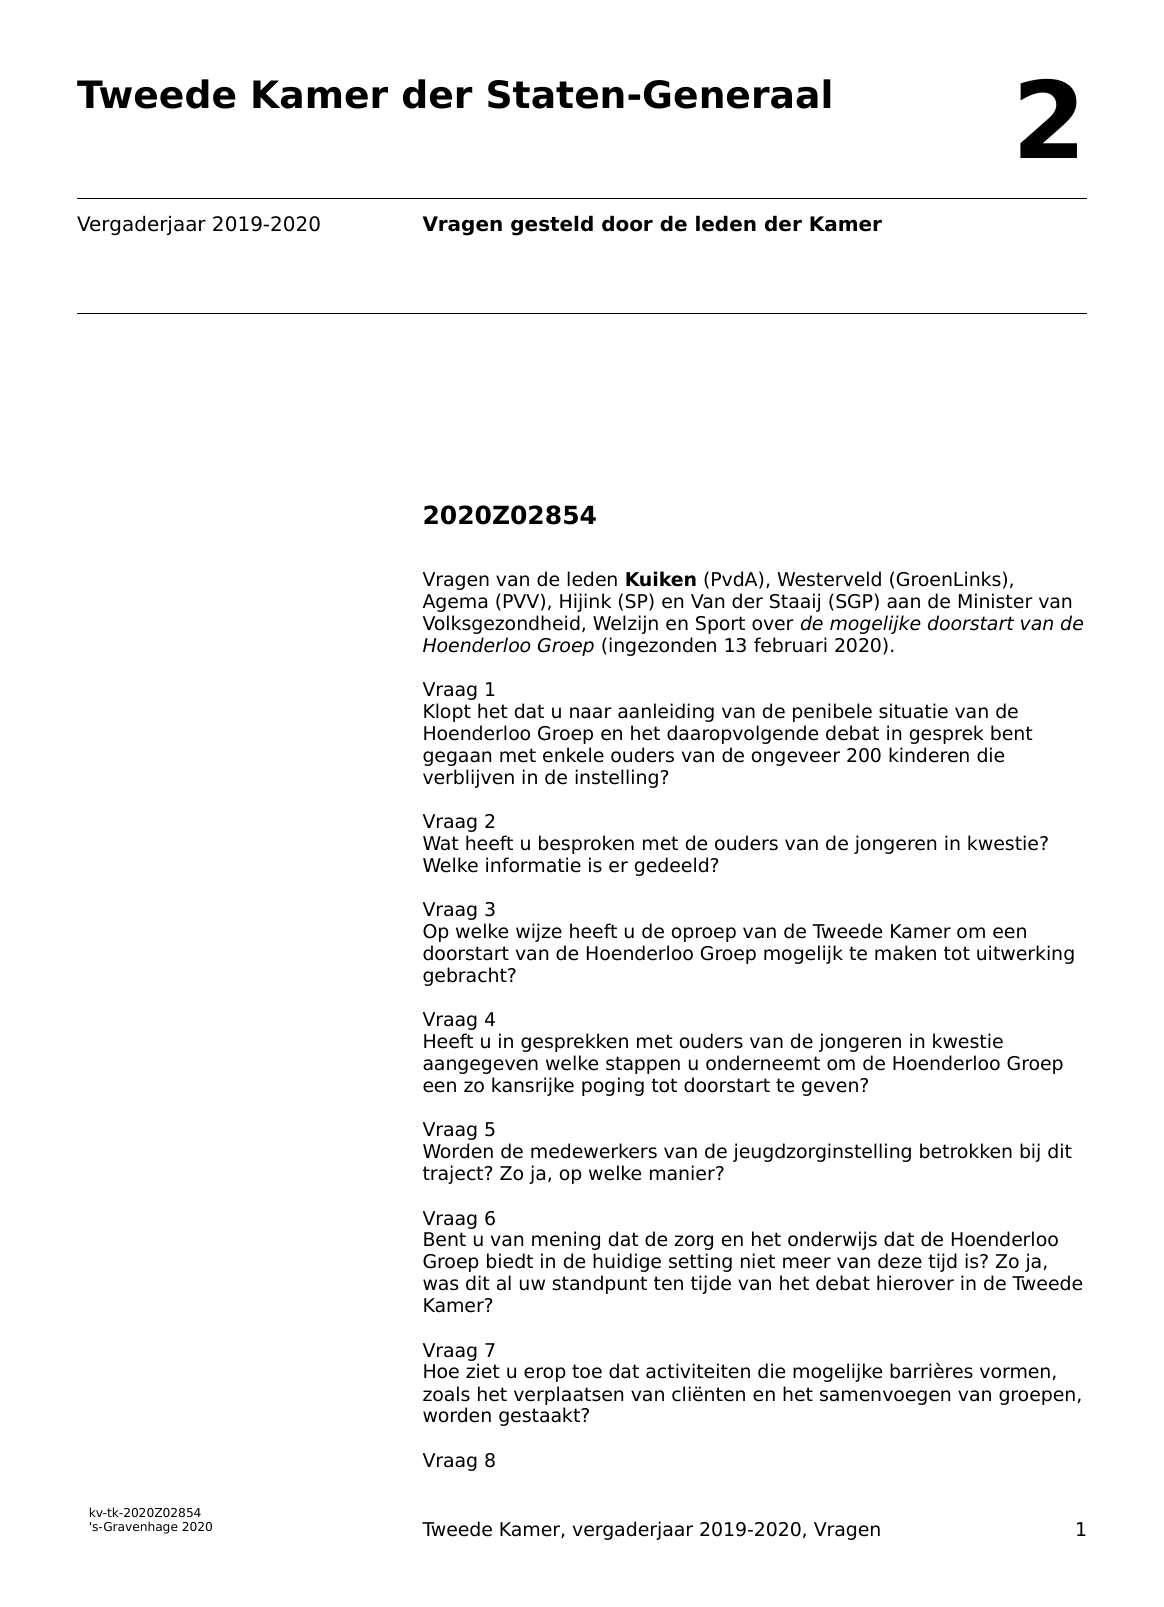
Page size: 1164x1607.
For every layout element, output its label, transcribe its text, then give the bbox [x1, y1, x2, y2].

text Vraag 7 [422, 1339, 1087, 1361]
table_header Tweede Kamer der Staten-Generaal [77, 59, 886, 198]
text Vraag 5 [422, 1119, 1087, 1141]
text Bent u van mening dat de zorg en het onderwijs dat de Hoenderloo Groep biedt in de huidige setting niet meer van deze tijd is? Zo ja, was dit al uw standpunt ten tijde van het debat hierover in de Tweede Kamer? [422, 1229, 1087, 1317]
text Vraag 4 [422, 1009, 1087, 1031]
text Vraag 1 [422, 679, 1087, 701]
table_header 2 [886, 59, 1087, 198]
text Vraag 6 [422, 1207, 1087, 1229]
text 's-Gravenhage 2020 [88, 1520, 323, 1534]
text Hoe ziet u erop toe dat activiteiten die mogelijke barrières vormen, zoals het verplaatsen van cliënten en het samenvoegen van groepen, worden gestaakt? [422, 1361, 1087, 1427]
text 2020Z02854 [422, 501, 1087, 531]
text Vraag 8 [422, 1449, 1087, 1472]
table_cell Vergaderjaar 2019-2020 [77, 199, 422, 313]
text Wat heeft u besproken met de ouders van de jongeren in kwestie? Welke informatie is er gedeeld? [422, 833, 1087, 877]
table_cell Vragen gesteld door de leden der Kamer [422, 199, 1087, 313]
text Op welke wijze heeft u de oproep van de Tweede Kamer om een doorstart van de Hoenderloo Groep mogelijk te maken tot uitwerking gebracht? [422, 921, 1087, 987]
text Klopt het dat u naar aanleiding van de penibele situatie van de Hoenderloo Groep en het daaropvolgende debat in gesprek bent gegaan met enkele ouders van de ongeveer 200 kinderen die verblijven in de instelling? [422, 701, 1087, 789]
text Vraag 2 [422, 811, 1087, 833]
text Worden de medewerkers van de jeugdzorginstelling betrokken bij dit traject? Zo ja, op welke manier? [422, 1141, 1087, 1185]
text Vragen van de leden Kuiken (PvdA), Westerveld (GroenLinks), Agema (PVV), Hijink (SP) en Van der Staaij (SGP) aan de Minister van Volksgezondheid, Welzijn en Sport over de mogelijke doorstart van de Hoenderloo Groep (ingezonden 13 februari 2020). [422, 569, 1087, 657]
text kv-tk-2020Z02854 [88, 1506, 323, 1520]
text Vraag 3 [422, 899, 1087, 921]
text Heeft u in gesprekken met ouders van de jongeren in kwestie aangegeven welke stappen u onderneemt om de Hoenderloo Groep een zo kansrijke poging tot doorstart te geven? [422, 1031, 1087, 1097]
